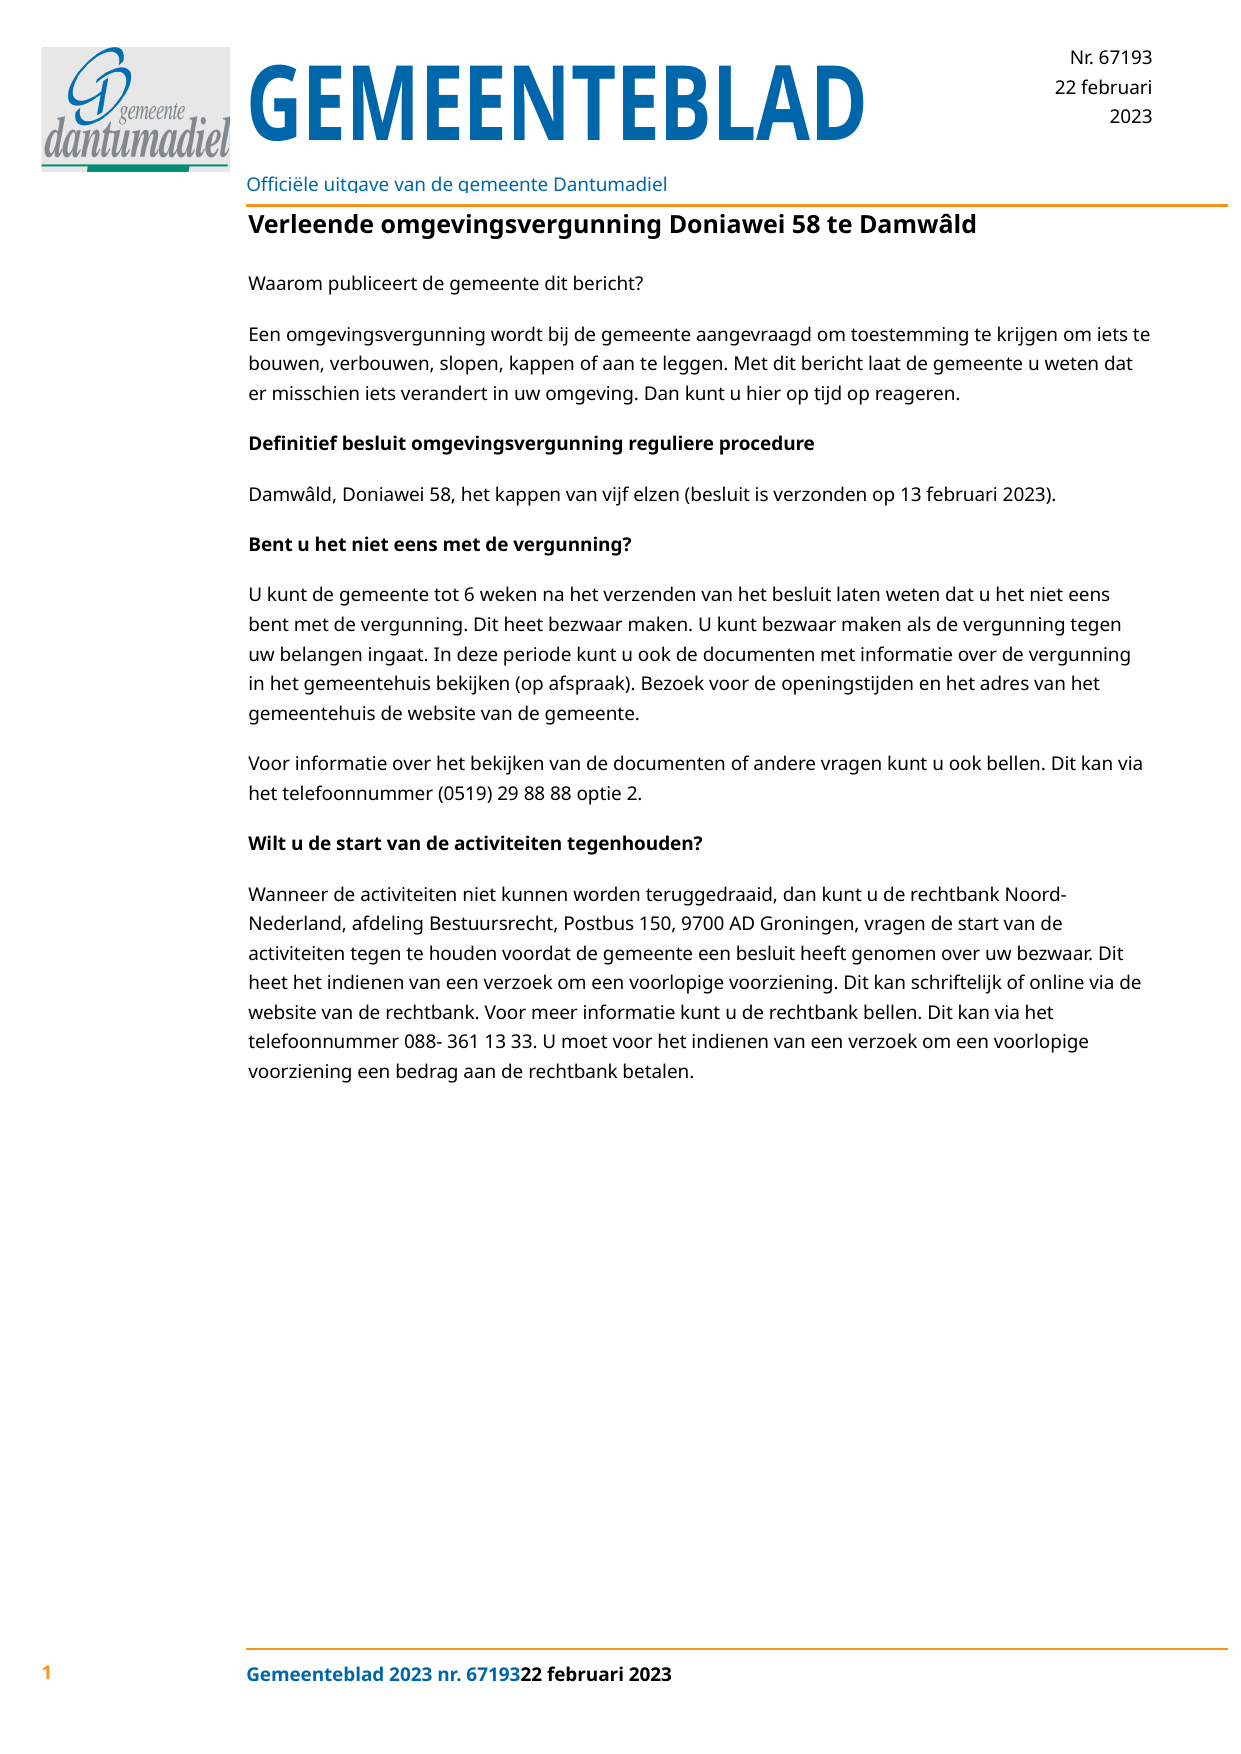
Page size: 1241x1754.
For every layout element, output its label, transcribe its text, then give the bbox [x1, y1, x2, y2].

text Voor informatie over het bekijken van de documenten of andere vragen kunt u ook bellen. Dit kan via het telefoonnummer (0519) 29 88 88 optie 2. [248, 750, 1152, 806]
text Damwâld, Doniawei 58, het kappen van vijf elzen (besluit is verzonden op 13 februari 2023). [248, 481, 1152, 506]
text Waarom publiceert de gemeente dit bericht? [248, 270, 1152, 296]
text Wilt u de start van de activiteiten tegenhouden? [248, 830, 1152, 856]
text U kunt de gemeente tot 6 weken na het verzenden van het besluit laten weten dat u het niet eens bent met de vergunning. Dit heet bezwaar maken. U kunt bezwaar maken als de vergunning tegen uw belangen ingaat. In deze periode kunt u ook de documenten met informatie over de vergunning in het gemeentehuis bekijken (op afspraak). Bezoek voor de openingstijden en het adres van het gemeentehuis de website van de gemeente. [248, 582, 1152, 726]
picture [41, 47, 231, 172]
text Definitief besluit omgevingsvergunning reguliere procedure [248, 430, 1152, 456]
text Verleende omgevingsvergunning Doniawei 58 te Damwâld [248, 207, 1152, 241]
text Een omgevingsvergunning wordt bij de gemeente aangevraagd om toestemming te krijgen om iets te bouwen, verbouwen, slopen, kappen of aan te leggen. Met dit bericht laat de gemeente u weten dat er misschien iets verandert in uw omgeving. Dan kunt u hier op tijd op reageren. [248, 321, 1152, 406]
text Bent u het niet eens met de vergunning? [248, 531, 1152, 557]
text Wanneer de activiteiten niet kunnen worden teruggedraaid, dan kunt u de rechtbank Noord-Nederland, afdeling Bestuursrecht, Postbus 150, 9700 AD Groningen, vragen de start van de activiteiten tegen te houden voordat de gemeente een besluit heeft genomen over uw bezwaar. Dit heet het indienen van een verzoek om een voorlopige voorziening. Dit kan schriftelijk of online via de website van de rechtbank. Voor meer informatie kunt u de rechtbank bellen. Dit kan via het telefoonnummer 088- 361 13 33. U moet voor het indienen van een verzoek om een voorlopige voorziening een bedrag aan de rechtbank betalen. [248, 881, 1152, 1084]
